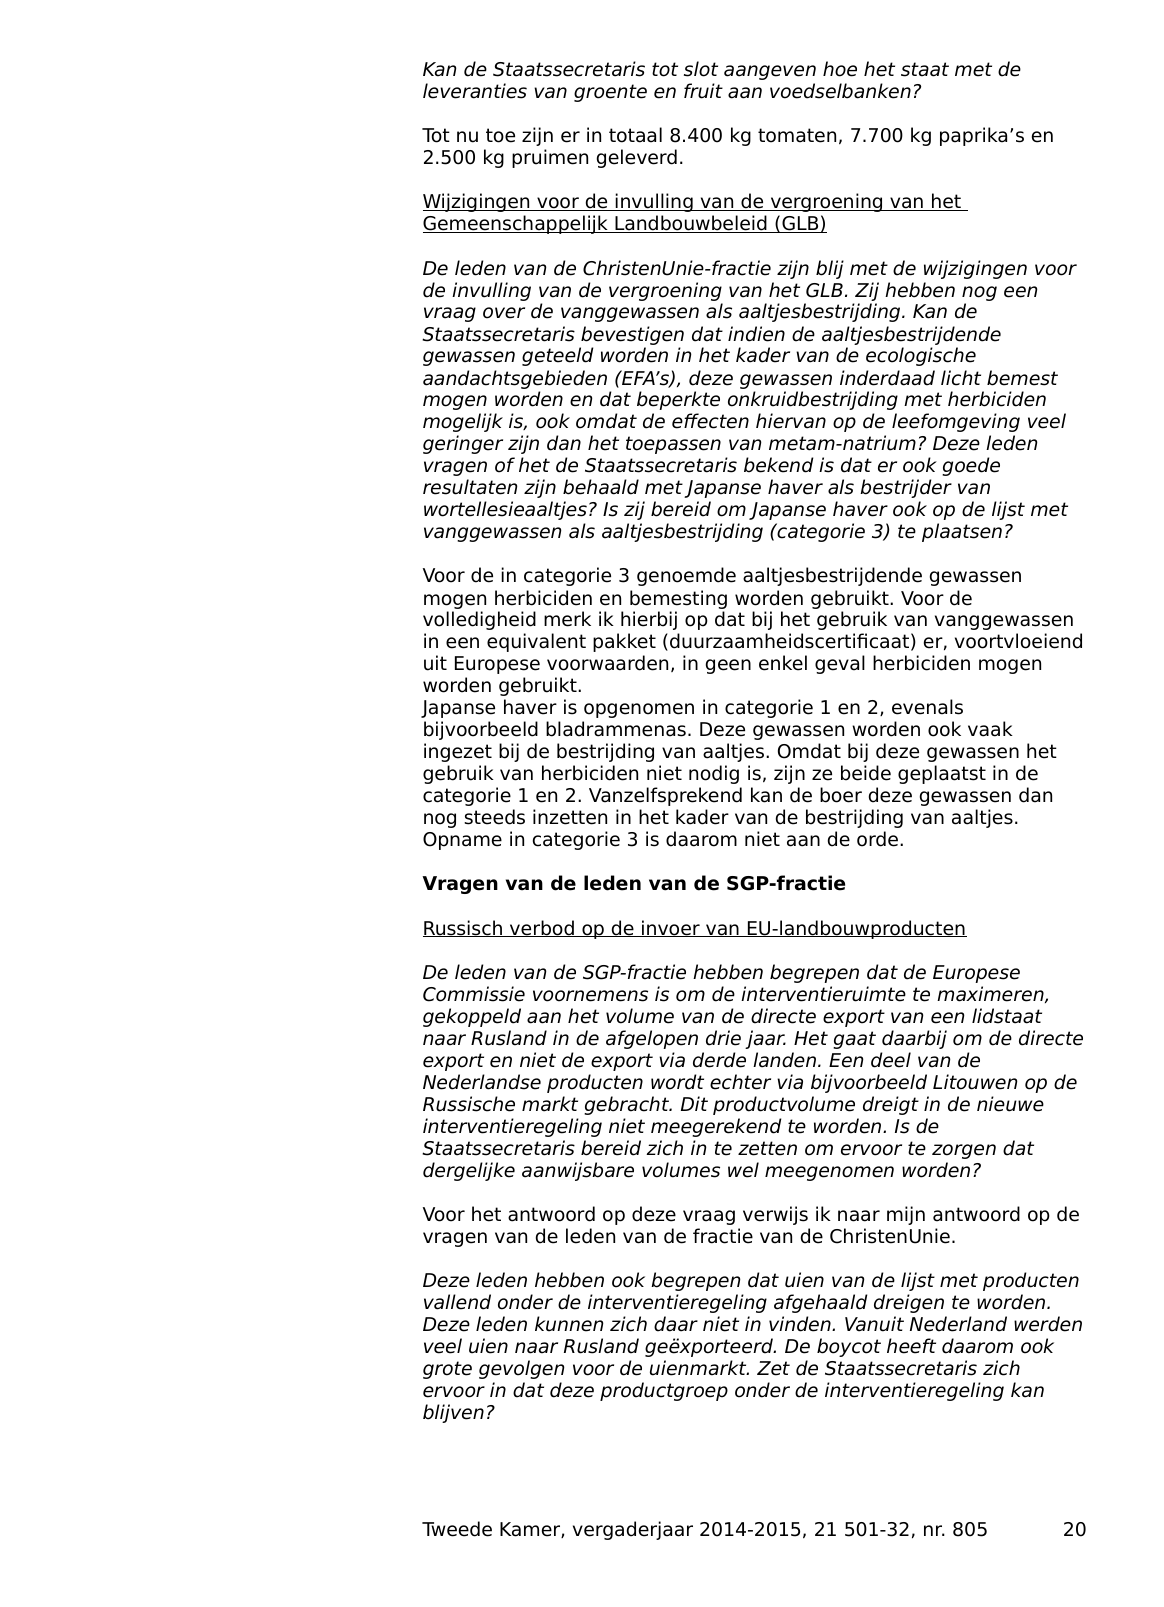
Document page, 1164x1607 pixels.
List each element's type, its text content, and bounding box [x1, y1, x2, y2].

subtitle Russisch verbod op de invoer van EU-landbouwproducten [422, 917, 1087, 939]
subtitle Wijzigingen voor de invulling van de vergroening van het Gemeenschappelijk Landbouwbeleid (GLB) [422, 191, 1087, 235]
text Voor de in categorie 3 genoemde aaltjesbestrijdende gewassen mogen herbiciden en bemesting worden gebruikt. Voor de volledigheid merk ik hierbij op dat bij het gebruik van vanggewassen in een equivalent pakket (duurzaamheidscertificaat) er, voortvloeiend uit Europese voorwaarden, in geen enkel geval herbiciden mogen worden gebruikt. [422, 565, 1087, 697]
text Voor het antwoord op deze vraag verwijs ik naar mijn antwoord op de vragen van de leden van de fractie van de ChristenUnie. [422, 1204, 1087, 1248]
text De leden van de ChristenUnie-fractie zijn blij met de wijzigingen voor de invulling van de vergroening van het GLB. Zij hebben nog een vraag over de vanggewassen als aaltjesbestrijding. Kan de Staatssecretaris bevestigen dat indien de aaltjesbestrijdende gewassen geteeld worden in het kader van de ecologische aandachtsgebieden (EFA’s), deze gewassen inderdaad licht bemest mogen worden en dat beperkte onkruidbestrijding met herbiciden mogelijk is, ook omdat de effecten hiervan op de leefomgeving veel geringer zijn dan het toepassen van metam-natrium? Deze leden vragen of het de Staatssecretaris bekend is dat er ook goede resultaten zijn behaald met Japanse haver als bestrijder van wortellesieaaltjes? Is zij bereid om Japanse haver ook op de lijst met vanggewassen als aaltjesbestrijding (categorie 3) te plaatsen? [422, 257, 1087, 543]
subtitle Vragen van de leden van de SGP-fractie [422, 873, 1087, 895]
text De leden van de SGP-fractie hebben begrepen dat de Europese Commissie voornemens is om de interventieruimte te maximeren, gekoppeld aan het volume van de directe export van een lidstaat naar Rusland in de afgelopen drie jaar. Het gaat daarbij om de directe export en niet de export via derde landen. Een deel van de Nederlandse producten wordt echter via bijvoorbeeld Litouwen op de Russische markt gebracht. Dit productvolume dreigt in de nieuwe interventieregeling niet meegerekend te worden. Is de Staatssecretaris bereid zich in te zetten om ervoor te zorgen dat dergelijke aanwijsbare volumes wel meegenomen worden? [422, 962, 1087, 1181]
text Tot nu toe zijn er in totaal 8.400 kg tomaten, 7.700 kg paprika’s en 2.500 kg pruimen geleverd. [422, 125, 1087, 169]
text Japanse haver is opgenomen in categorie 1 en 2, evenals bijvoorbeeld bladrammenas. Deze gewassen worden ook vaak ingezet bij de bestrijding van aaltjes. Omdat bij deze gewassen het gebruik van herbiciden niet nodig is, zijn ze beide geplaatst in de categorie 1 en 2. Vanzelfsprekend kan de boer deze gewassen dan nog steeds inzetten in het kader van de bestrijding van aaltjes. Opname in categorie 3 is daarom niet aan de orde. [422, 697, 1087, 851]
text Deze leden hebben ook begrepen dat uien van de lijst met producten vallend onder de interventieregeling afgehaald dreigen te worden. Deze leden kunnen zich daar niet in vinden. Vanuit Nederland werden veel uien naar Rusland geëxporteerd. De boycot heeft daarom ook grote gevolgen voor de uienmarkt. Zet de Staatssecretaris zich ervoor in dat deze productgroep onder de interventieregeling kan blijven? [422, 1270, 1087, 1424]
text Kan de Staatssecretaris tot slot aangeven hoe het staat met de leveranties van groente en fruit aan voedselbanken? [422, 59, 1087, 103]
